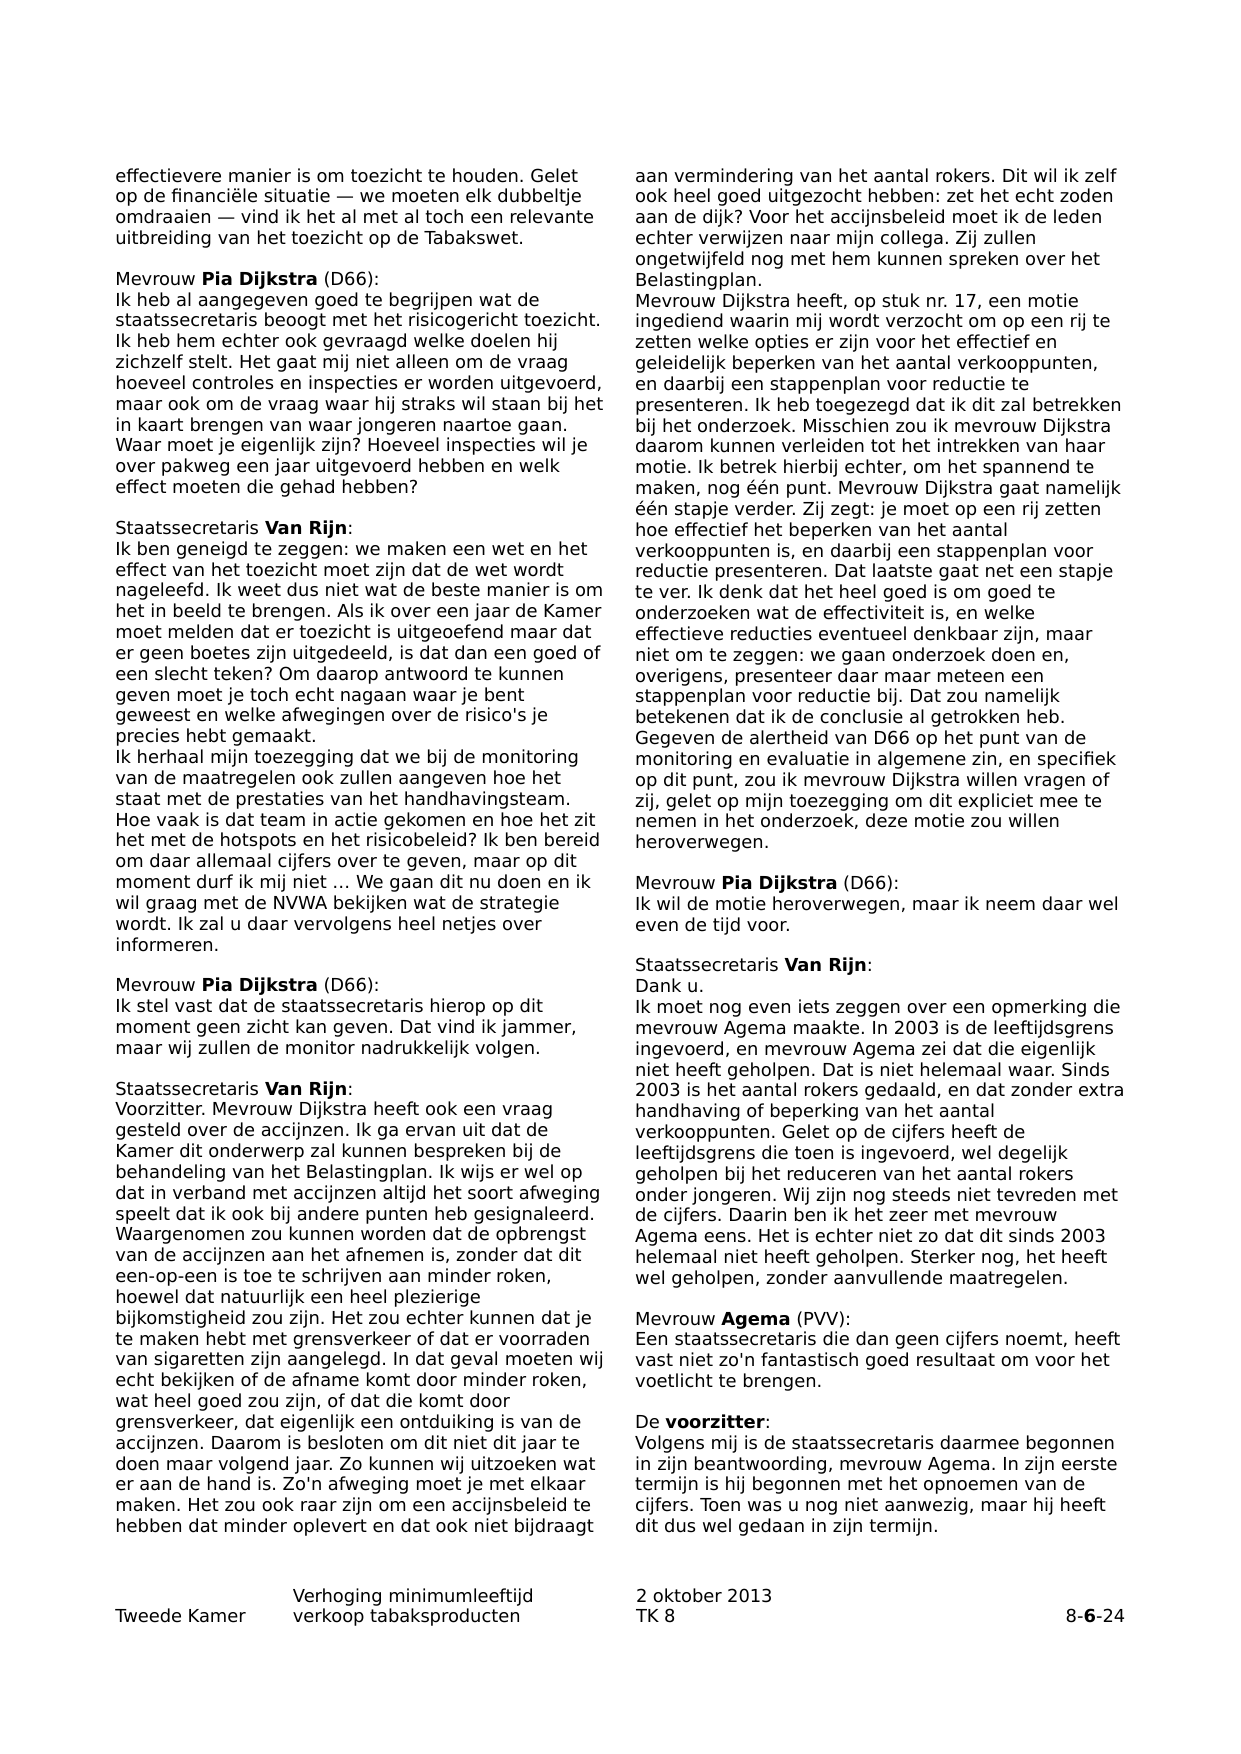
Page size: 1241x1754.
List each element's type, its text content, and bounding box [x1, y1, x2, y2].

text Ik herhaal mijn toezegging dat we bij de monitoring van de maatregelen ook zullen aangeven hoe het staat met de prestaties van het handhavingsteam. Hoe vaak is dat team in actie gekomen en hoe het zit het met de hotspots en het risicobeleid? Ik ben bereid om daar allemaal cijfers over te geven, maar op dit moment durf ik mij niet … We gaan dit nu doen en ik wil graag met de NVWA bekijken wat de strategie wordt. Ik zal u daar vervolgens heel netjes over informeren. [115, 747, 605, 955]
text Ik wil de motie heroverwegen, maar ik neem daar wel even de tijd voor. [635, 893, 1125, 935]
text Mevrouw Agema (PVV): [635, 1308, 1125, 1329]
text Ik heb al aangegeven goed te begrijpen wat de staatssecretaris beoogt met het risicogericht toezicht. Ik heb hem echter ook gevraagd welke doelen hij zichzelf stelt. Het gaat mij niet alleen om de vraag hoeveel controles en inspecties er worden uitgevoerd, maar ook om de vraag waar hij straks wil staan bij het in kaart brengen van waar jongeren naartoe gaan. Waar moet je eigenlijk zijn? Hoeveel inspecties wil je over pakweg een jaar uitgevoerd hebben en welk effect moeten die gehad hebben? [115, 289, 605, 498]
text Ik ben geneigd te zeggen: we maken een wet en het effect van het toezicht moet zijn dat de wet wordt nageleefd. Ik weet dus niet wat de beste manier is om het in beeld te brengen. Als ik over een jaar de Kamer moet melden dat er toezicht is uitgeoefend maar dat er geen boetes zijn uitgedeeld, is dat dan een goed of een slecht teken? Om daarop antwoord te kunnen geven moet je toch echt nagaan waar je bent geweest en welke afwegingen over de risico's je precies hebt gemaakt. [115, 538, 605, 747]
text Dank u. [635, 976, 1125, 997]
text De voorzitter: [635, 1412, 1125, 1432]
text Mevrouw Pia Dijkstra (D66): [115, 269, 605, 289]
text Voorzitter. Mevrouw Dijkstra heeft ook een vraag gesteld over de accijnzen. Ik ga ervan uit dat de Kamer dit onderwerp zal kunnen bespreken bij de behandeling van het Belastingplan. Ik wijs er wel op dat in verband met accijnzen altijd het soort afweging speelt dat ik ook bij andere punten heb gesignaleerd. Waargenomen zou kunnen worden dat de opbrengst van de accijnzen aan het afnemen is, zonder dat dit een-op-een is toe te schrijven aan minder roken, hoewel dat natuurlijk een heel plezierige bijkomstigheid zou zijn. Het zou echter kunnen dat je te maken hebt met grensverkeer of dat er voorraden van sigaretten zijn aangelegd. In dat geval moeten wij echt bekijken of de afname komt door minder roken, wat heel goed zou zijn, of dat die komt door grensverkeer, dat eigenlijk een ontduiking is van de accijnzen. Daarom is besloten om dit niet dit jaar te doen maar volgend jaar. Zo kunnen wij uitzoeken wat er aan de hand is. Zo'n afweging moet je met elkaar maken. Het zou ook raar zijn om een accijnsbeleid te hebben dat minder oplevert en dat ook niet bijdraagt [115, 1099, 605, 1537]
text Volgens mij is de staatssecretaris daarmee begonnen in zijn beantwoording, mevrouw Agema. In zijn eerste termijn is hij begonnen met het opnoemen van de cijfers. Toen was u nog niet aanwezig, maar hij heeft dit dus wel gedaan in zijn termijn. [635, 1432, 1125, 1537]
text Staatssecretaris Van Rijn: [635, 955, 1125, 976]
text Staatssecretaris Van Rijn: [115, 1078, 605, 1099]
text Ik stel vast dat de staatssecretaris hierop op dit moment geen zicht kan geven. Dat vind ik jammer, maar wij zullen de monitor nadrukkelijk volgen. [115, 996, 605, 1058]
text effectievere manier is om toezicht te houden. Gelet op de financiële situatie — we moeten elk dubbeltje omdraaien — vind ik het al met al toch een relevante uitbreiding van het toezicht op de Tabakswet. [115, 165, 605, 249]
text Mevrouw Dijkstra heeft, op stuk nr. 17, een motie ingediend waarin mij wordt verzocht om op een rij te zetten welke opties er zijn voor het effectief en geleidelijk beperken van het aantal verkooppunten, en daarbij een stappenplan voor reductie te presenteren. Ik heb toegezegd dat ik dit zal betrekken bij het onderzoek. Misschien zou ik mevrouw Dijkstra daarom kunnen verleiden tot het intrekken van haar motie. Ik betrek hierbij echter, om het spannend te maken, nog één punt. Mevrouw Dijkstra gaat namelijk één stapje verder. Zij zegt: je moet op een rij zetten hoe effectief het beperken van het aantal verkooppunten is, en daarbij een stappenplan voor reductie presenteren. Dat laatste gaat net een stapje te ver. Ik denk dat het heel goed is om goed te onderzoeken wat de effectiviteit is, en welke effectieve reducties eventueel denkbaar zijn, maar niet om te zeggen: we gaan onderzoek doen en, overigens, presenteer daar maar meteen een stappenplan voor reductie bij. Dat zou namelijk betekenen dat ik de conclusie al getrokken heb. Gegeven de alertheid van D66 op het punt van de monitoring en evaluatie in algemene zin, en specifiek op dit punt, zou ik mevrouw Dijkstra willen vragen of zij, gelet op mijn toezegging om dit expliciet mee te nemen in het onderzoek, deze motie zou willen heroverwegen. [635, 290, 1125, 853]
text Staatssecretaris Van Rijn: [115, 518, 605, 538]
text Ik moet nog even iets zeggen over een opmerking die mevrouw Agema maakte. In 2003 is de leeftijdsgrens ingevoerd, en mevrouw Agema zei dat die eigenlijk niet heeft geholpen. Dat is niet helemaal waar. Sinds 2003 is het aantal rokers gedaald, en dat zonder extra handhaving of beperking van het aantal verkooppunten. Gelet op de cijfers heeft de leeftijdsgrens die toen is ingevoerd, wel degelijk geholpen bij het reduceren van het aantal rokers onder jongeren. Wij zijn nog steeds niet tevreden met de cijfers. Daarin ben ik het zeer met mevrouw Agema eens. Het is echter niet zo dat dit sinds 2003 helemaal niet heeft geholpen. Sterker nog, het heeft wel geholpen, zonder aanvullende maatregelen. [635, 997, 1125, 1288]
text Mevrouw Pia Dijkstra (D66): [115, 975, 605, 996]
text aan vermindering van het aantal rokers. Dit wil ik zelf ook heel goed uitgezocht hebben: zet het echt zoden aan de dijk? Voor het accijnsbeleid moet ik de leden echter verwijzen naar mijn collega. Zij zullen ongetwijfeld nog met hem kunnen spreken over het Belastingplan. [635, 165, 1125, 290]
text Een staatssecretaris die dan geen cijfers noemt, heeft vast niet zo'n fantastisch goed resultaat om voor het voetlicht te brengen. [635, 1329, 1125, 1392]
text Mevrouw Pia Dijkstra (D66): [635, 873, 1125, 893]
